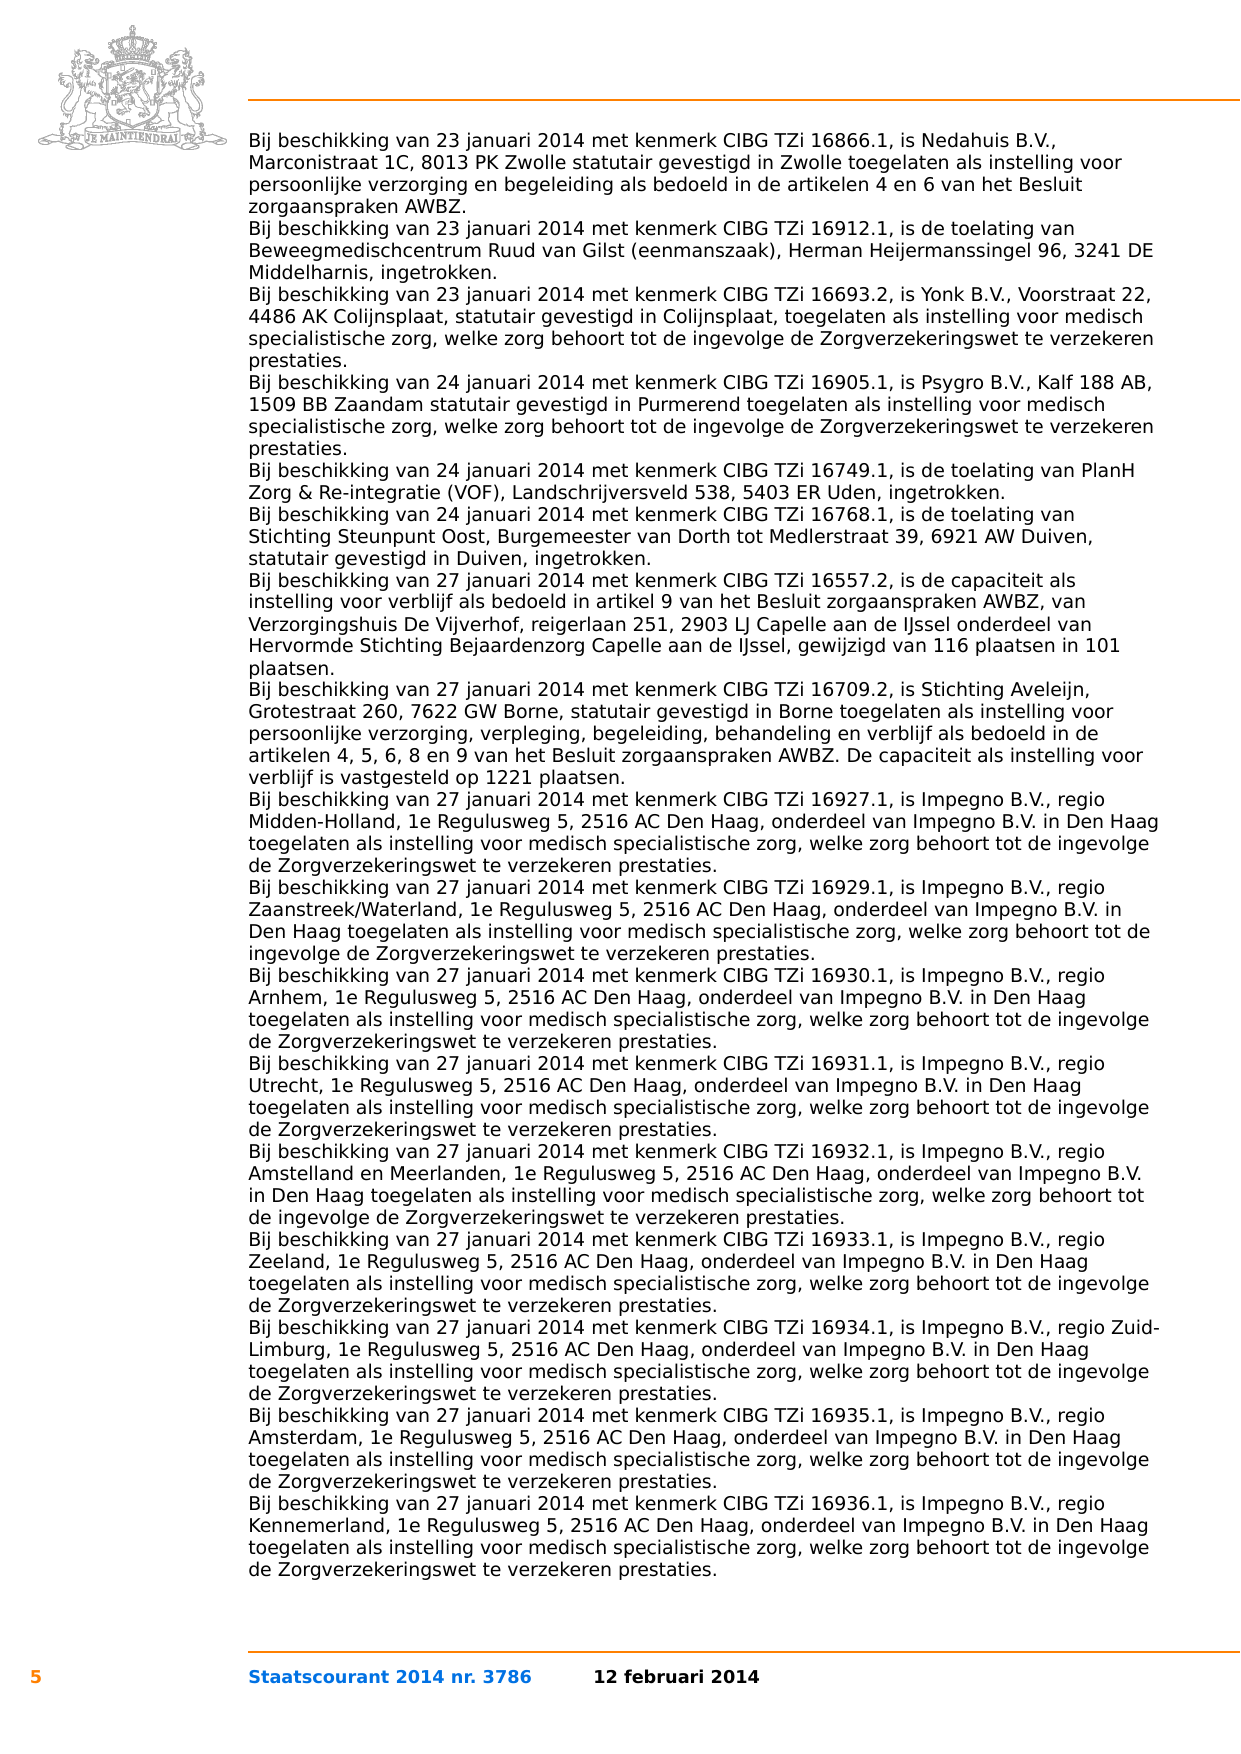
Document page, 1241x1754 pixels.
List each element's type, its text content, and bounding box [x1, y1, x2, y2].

text Bij beschikking van 27 januari 2014 met kenmerk CIBG TZi 16933.1, is Impegno B.V., regio Zeeland, 1e Regulusweg 5, 2516 AC Den Haag, onderdeel van Impegno B.V. in Den Haag toegelaten als instelling voor medisch specialistische zorg, welke zorg behoort tot de ingevolge de Zorgverzekeringswet te verzekeren prestaties. [248, 1229, 1163, 1317]
text Bij beschikking van 23 januari 2014 met kenmerk CIBG TZi 16693.2, is Yonk B.V., Voorstraat 22, 4486 AK Colijnsplaat, statutair gevestigd in Colijnsplaat, toegelaten als instelling voor medisch specialistische zorg, welke zorg behoort tot de ingevolge de Zorgverzekeringswet te verzekeren prestaties. [248, 284, 1163, 372]
text Bij beschikking van 27 januari 2014 met kenmerk CIBG TZi 16557.2, is de capaciteit als instelling voor verblijf als bedoeld in artikel 9 van het Besluit zorgaanspraken AWBZ, van Verzorgingshuis De Vijverhof, reigerlaan 251, 2903 LJ Capelle aan de IJssel onderdeel van Hervormde Stichting Bejaardenzorg Capelle aan de IJssel, gewijzigd van 116 plaatsen in 101 plaatsen. [248, 569, 1163, 679]
text Bij beschikking van 27 januari 2014 met kenmerk CIBG TZi 16930.1, is Impegno B.V., regio Arnhem, 1e Regulusweg 5, 2516 AC Den Haag, onderdeel van Impegno B.V. in Den Haag toegelaten als instelling voor medisch specialistische zorg, welke zorg behoort tot de ingevolge de Zorgverzekeringswet te verzekeren prestaties. [248, 965, 1163, 1053]
text Bij beschikking van 27 januari 2014 met kenmerk CIBG TZi 16929.1, is Impegno B.V., regio Zaanstreek/Waterland, 1e Regulusweg 5, 2516 AC Den Haag, onderdeel van Impegno B.V. in Den Haag toegelaten als instelling voor medisch specialistische zorg, welke zorg behoort tot de ingevolge de Zorgverzekeringswet te verzekeren prestaties. [248, 877, 1163, 965]
text Bij beschikking van 27 januari 2014 met kenmerk CIBG TZi 16935.1, is Impegno B.V., regio Amsterdam, 1e Regulusweg 5, 2516 AC Den Haag, onderdeel van Impegno B.V. in Den Haag toegelaten als instelling voor medisch specialistische zorg, welke zorg behoort tot de ingevolge de Zorgverzekeringswet te verzekeren prestaties. [248, 1405, 1163, 1493]
text Bij beschikking van 24 januari 2014 met kenmerk CIBG TZi 16768.1, is de toelating van Stichting Steunpunt Oost, Burgemeester van Dorth tot Medlerstraat 39, 6921 AW Duiven, statutair gevestigd in Duiven, ingetrokken. [248, 503, 1163, 569]
text Bij beschikking van 23 januari 2014 met kenmerk CIBG TZi 16866.1, is Nedahuis B.V., Marconistraat 1C, 8013 PK Zwolle statutair gevestigd in Zwolle toegelaten als instelling voor persoonlijke verzorging en begeleiding als bedoeld in de artikelen 4 en 6 van het Besluit zorgaanspraken AWBZ. [248, 130, 1163, 218]
text Bij beschikking van 24 januari 2014 met kenmerk CIBG TZi 16749.1, is de toelating van PlanH Zorg & Re-integratie (VOF), Landschrijversveld 538, 5403 ER Uden, ingetrokken. [248, 459, 1163, 503]
text Bij beschikking van 27 januari 2014 met kenmerk CIBG TZi 16931.1, is Impegno B.V., regio Utrecht, 1e Regulusweg 5, 2516 AC Den Haag, onderdeel van Impegno B.V. in Den Haag toegelaten als instelling voor medisch specialistische zorg, welke zorg behoort tot de ingevolge de Zorgverzekeringswet te verzekeren prestaties. [248, 1053, 1163, 1141]
text Bij beschikking van 27 januari 2014 met kenmerk CIBG TZi 16709.2, is Stichting Aveleijn, Grotestraat 260, 7622 GW Borne, statutair gevestigd in Borne toegelaten als instelling voor persoonlijke verzorging, verpleging, begeleiding, behandeling en verblijf als bedoeld in de artikelen 4, 5, 6, 8 en 9 van het Besluit zorgaanspraken AWBZ. De capaciteit als instelling voor verblijf is vastgesteld op 1221 plaatsen. [248, 679, 1163, 789]
picture [38, 25, 227, 150]
text Bij beschikking van 27 januari 2014 met kenmerk CIBG TZi 16934.1, is Impegno B.V., regio Zuid-Limburg, 1e Regulusweg 5, 2516 AC Den Haag, onderdeel van Impegno B.V. in Den Haag toegelaten als instelling voor medisch specialistische zorg, welke zorg behoort tot de ingevolge de Zorgverzekeringswet te verzekeren prestaties. [248, 1317, 1163, 1405]
text Bij beschikking van 27 januari 2014 met kenmerk CIBG TZi 16932.1, is Impegno B.V., regio Amstelland en Meerlanden, 1e Regulusweg 5, 2516 AC Den Haag, onderdeel van Impegno B.V. in Den Haag toegelaten als instelling voor medisch specialistische zorg, welke zorg behoort tot de ingevolge de Zorgverzekeringswet te verzekeren prestaties. [248, 1141, 1163, 1229]
text Bij beschikking van 27 januari 2014 met kenmerk CIBG TZi 16936.1, is Impegno B.V., regio Kennemerland, 1e Regulusweg 5, 2516 AC Den Haag, onderdeel van Impegno B.V. in Den Haag toegelaten als instelling voor medisch specialistische zorg, welke zorg behoort tot de ingevolge de Zorgverzekeringswet te verzekeren prestaties. [248, 1493, 1163, 1581]
text Bij beschikking van 27 januari 2014 met kenmerk CIBG TZi 16927.1, is Impegno B.V., regio Midden-Holland, 1e Regulusweg 5, 2516 AC Den Haag, onderdeel van Impegno B.V. in Den Haag toegelaten als instelling voor medisch specialistische zorg, welke zorg behoort tot de ingevolge de Zorgverzekeringswet te verzekeren prestaties. [248, 789, 1163, 877]
text Bij beschikking van 24 januari 2014 met kenmerk CIBG TZi 16905.1, is Psygro B.V., Kalf 188 AB, 1509 BB Zaandam statutair gevestigd in Purmerend toegelaten als instelling voor medisch specialistische zorg, welke zorg behoort tot de ingevolge de Zorgverzekeringswet te verzekeren prestaties. [248, 372, 1163, 459]
text Bij beschikking van 23 januari 2014 met kenmerk CIBG TZi 16912.1, is de toelating van Beweegmedischcentrum Ruud van Gilst (eenmanszaak), Herman Heijermanssingel 96, 3241 DE Middelharnis, ingetrokken. [248, 218, 1163, 284]
